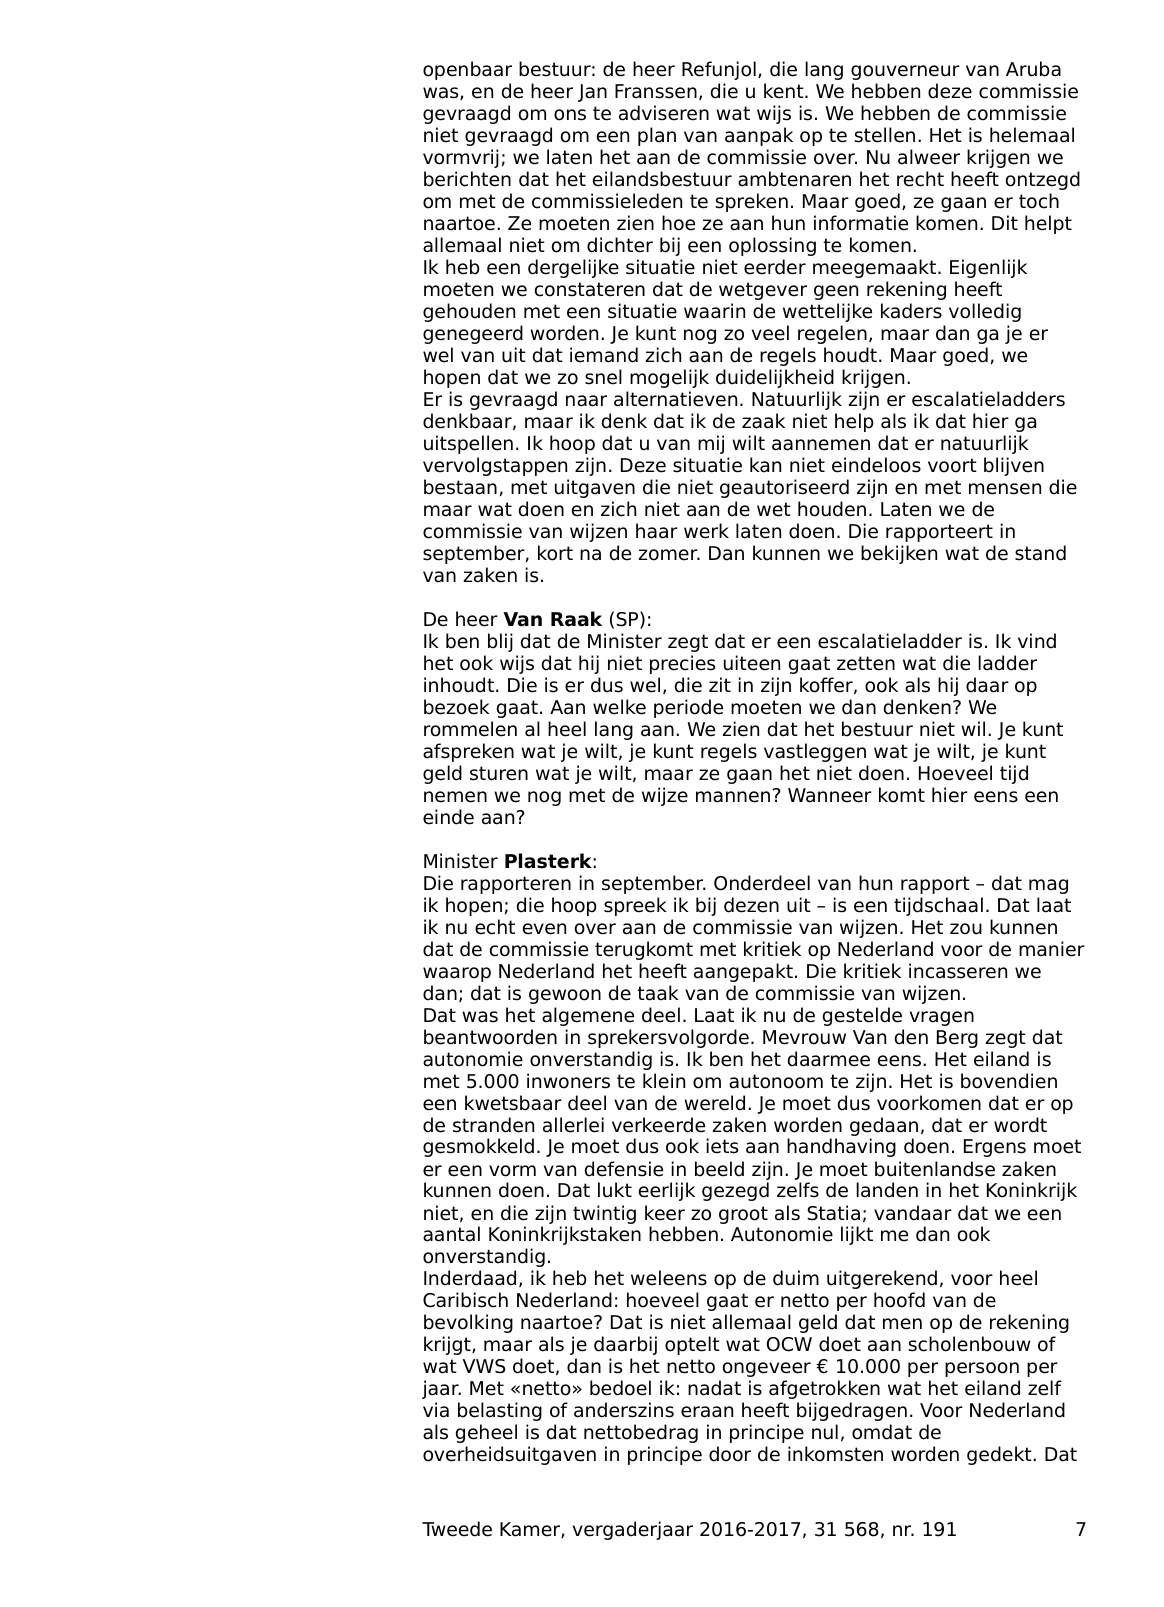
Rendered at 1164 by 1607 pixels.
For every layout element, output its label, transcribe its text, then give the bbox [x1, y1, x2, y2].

text Ik heb een dergelijke situatie niet eerder meegemaakt. Eigenlijk moeten we constateren dat de wetgever geen rekening heeft gehouden met een situatie waarin de wettelijke kaders volledig genegeerd worden. Je kunt nog zo veel regelen, maar dan ga je er wel van uit dat iemand zich aan de regels houdt. Maar goed, we hopen dat we zo snel mogelijk duidelijkheid krijgen. [422, 257, 1087, 389]
text Minister Plasterk: [422, 851, 1087, 873]
text De heer Van Raak (SP): [422, 609, 1087, 631]
text Ik ben blij dat de Minister zegt dat er een escalatieladder is. Ik vind het ook wijs dat hij niet precies uiteen gaat zetten wat die ladder inhoudt. Die is er dus wel, die zit in zijn koffer, ook als hij daar op bezoek gaat. Aan welke periode moeten we dan denken? We rommelen al heel lang aan. We zien dat het bestuur niet wil. Je kunt afspreken wat je wilt, je kunt regels vastleggen wat je wilt, je kunt geld sturen wat je wilt, maar ze gaan het niet doen. Hoeveel tijd nemen we nog met de wijze mannen? Wanneer komt hier eens een einde aan? [422, 631, 1087, 828]
text Die rapporteren in september. Onderdeel van hun rapport – dat mag ik hopen; die hoop spreek ik bij dezen uit – is een tijdschaal. Dat laat ik nu echt even over aan de commissie van wijzen. Het zou kunnen dat de commissie terugkomt met kritiek op Nederland voor de manier waarop Nederland het heeft aangepakt. Die kritiek incasseren we dan; dat is gewoon de taak van de commissie van wijzen. [422, 873, 1087, 1004]
text Dat was het algemene deel. Laat ik nu de gestelde vragen beantwoorden in sprekersvolgorde. Mevrouw Van den Berg zegt dat autonomie onverstandig is. Ik ben het daarmee eens. Het eiland is met 5.000 inwoners te klein om autonoom te zijn. Het is bovendien een kwetsbaar deel van de wereld. Je moet dus voorkomen dat er op de stranden allerlei verkeerde zaken worden gedaan, dat er wordt gesmokkeld. Je moet dus ook iets aan handhaving doen. Ergens moet er een vorm van defensie in beeld zijn. Je moet buitenlandse zaken kunnen doen. Dat lukt eerlijk gezegd zelfs de landen in het Koninkrijk niet, en die zijn twintig keer zo groot als Statia; vandaar dat we een aantal Koninkrijkstaken hebben. Autonomie lijkt me dan ook onverstandig. [422, 1004, 1087, 1268]
text Inderdaad, ik heb het weleens op de duim uitgerekend, voor heel Caribisch Nederland: hoeveel gaat er netto per hoofd van de bevolking naartoe? Dat is niet allemaal geld dat men op de rekening krijgt, maar als je daarbij optelt wat OCW doet aan scholenbouw of wat VWS doet, dan is het netto ongeveer € 10.000 per persoon per jaar. Met «netto» bedoel ik: nadat is afgetrokken wat het eiland zelf via belasting of anderszins eraan heeft bijgedragen. Voor Nederland als geheel is dat nettobedrag in principe nul, omdat de overheidsuitgaven in principe door de inkomsten worden gedekt. Dat [422, 1268, 1087, 1466]
text Er is gevraagd naar alternatieven. Natuurlijk zijn er escalatieladders denkbaar, maar ik denk dat ik de zaak niet help als ik dat hier ga uitspellen. Ik hoop dat u van mij wilt aannemen dat er natuurlijk vervolgstappen zijn. Deze situatie kan niet eindeloos voort blijven bestaan, met uitgaven die niet geautoriseerd zijn en met mensen die maar wat doen en zich niet aan de wet houden. Laten we de commissie van wijzen haar werk laten doen. Die rapporteert in september, kort na de zomer. Dan kunnen we bekijken wat de stand van zaken is. [422, 389, 1087, 587]
text openbaar bestuur: de heer Refunjol, die lang gouverneur van Aruba was, en de heer Jan Franssen, die u kent. We hebben deze commissie gevraagd om ons te adviseren wat wijs is. We hebben de commissie niet gevraagd om een plan van aanpak op te stellen. Het is helemaal vormvrij; we laten het aan de commissie over. Nu alweer krijgen we berichten dat het eilandsbestuur ambtenaren het recht heeft ontzegd om met de commissieleden te spreken. Maar goed, ze gaan er toch naartoe. Ze moeten zien hoe ze aan hun informatie komen. Dit helpt allemaal niet om dichter bij een oplossing te komen. [422, 59, 1087, 257]
